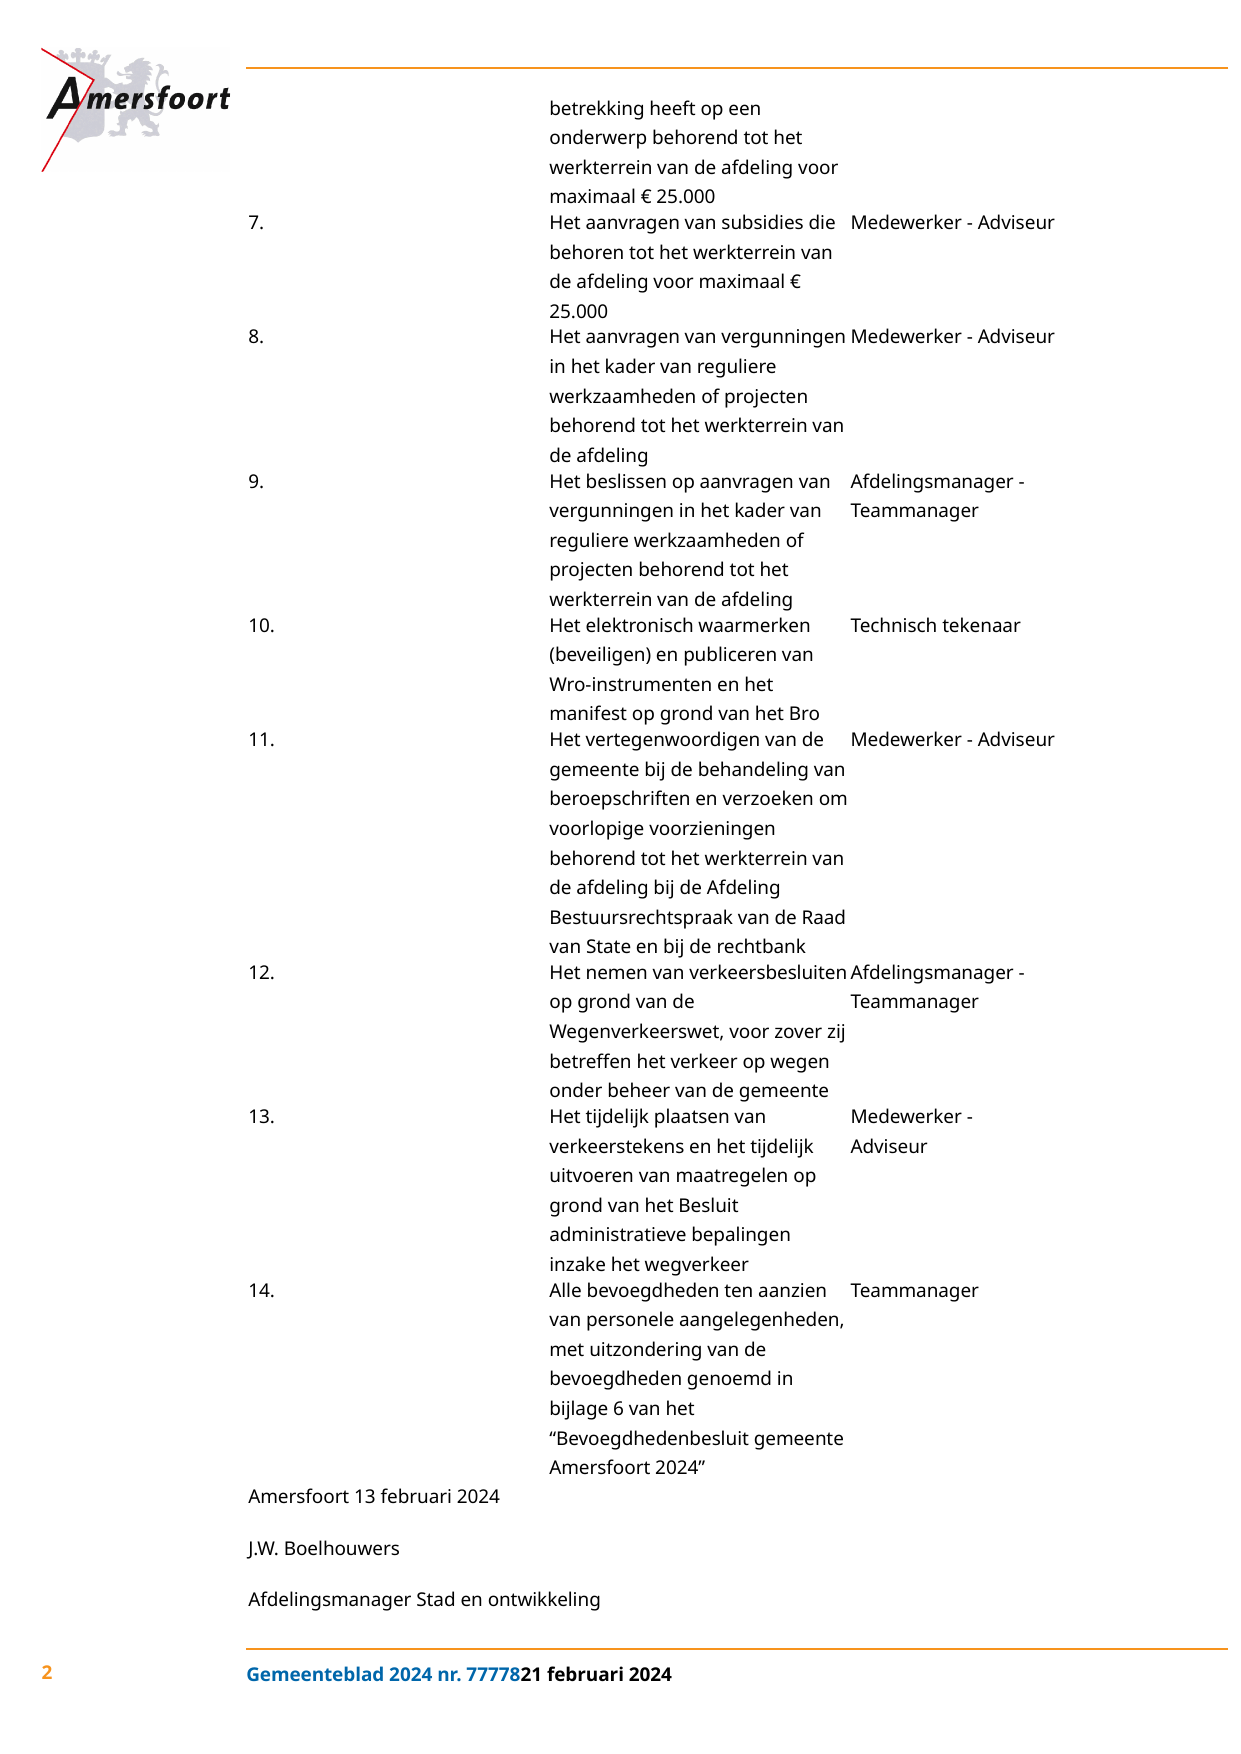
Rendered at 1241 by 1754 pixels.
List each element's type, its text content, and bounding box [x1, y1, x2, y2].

table_cell Medewerker - Adviseur [850, 324, 1152, 468]
text Afdelingsmanager Stad en ontwikkeling [248, 1586, 1152, 1612]
text Amersfoort 13 februari 2024 [248, 1483, 1152, 1509]
table_cell [248, 1103, 549, 1277]
table_cell Medewerker - Adviseur [850, 726, 1152, 959]
table_cell Het elektronisch waarmerken (beveiligen) en publiceren van Wro-instrumenten en het manifest op grond van het Bro [549, 612, 850, 726]
table_cell Alle bevoegdheden ten aanzien van personele aangelegenheden, met uitzondering van de bevoegdheden genoemd in bijlage 6 van het “Bevoegdhedenbesluit gemeente Amersfoort 2024” [549, 1277, 850, 1480]
table_cell Het vertegenwoordigen van de gemeente bij de behandeling van beroepschriften en verzoeken om voorlopige voorzieningen behorend tot het werkterrein van de afdeling bij de Afdeling Bestuursrechtspraak van de Raad van State en bij de rechtbank [549, 726, 850, 959]
table_cell Het beslissen op aanvragen van vergunningen in het kader van reguliere werkzaamheden of projecten behorend tot het werkterrein van de afdeling [549, 468, 850, 612]
table_cell [248, 324, 549, 468]
table_cell [248, 726, 549, 959]
table_cell betrekking heeft op een onderwerp behorend tot het werkterrein van de afdeling voor maximaal € 25.000 [549, 95, 850, 209]
table_cell Het nemen van verkeersbesluiten op grond van de Wegenverkeerswet, voor zover zij betreffen het verkeer op wegen onder beheer van de gemeente [549, 959, 850, 1103]
picture [41, 47, 231, 172]
table_cell [248, 1277, 549, 1480]
table_cell [248, 209, 549, 324]
table_cell Teammanager [850, 1277, 1152, 1480]
text J.W. Boelhouwers [248, 1535, 1152, 1561]
table_cell Afdelingsmanager - Teammanager [850, 959, 1152, 1103]
table_cell Medewerker - Adviseur [850, 1103, 1152, 1277]
table_cell Het aanvragen van vergunningen in het kader van reguliere werkzaamheden of projecten behorend tot het werkterrein van de afdeling [549, 324, 850, 468]
table_cell [248, 612, 549, 726]
table_cell Technisch tekenaar [850, 612, 1152, 726]
table_cell [248, 95, 549, 209]
table_cell Afdelingsmanager - Teammanager [850, 468, 1152, 612]
table_cell Het aanvragen van subsidies die behoren tot het werkterrein van de afdeling voor maximaal € 25.000 [549, 209, 850, 324]
table_cell [850, 95, 1152, 209]
table_cell Het tijdelijk plaatsen van verkeerstekens en het tijdelijk uitvoeren van maatregelen op grond van het Besluit administratieve bepalingen inzake het wegverkeer [549, 1103, 850, 1277]
table_cell Medewerker - Adviseur [850, 209, 1152, 324]
table_cell [248, 959, 549, 1103]
table_cell [248, 468, 549, 612]
